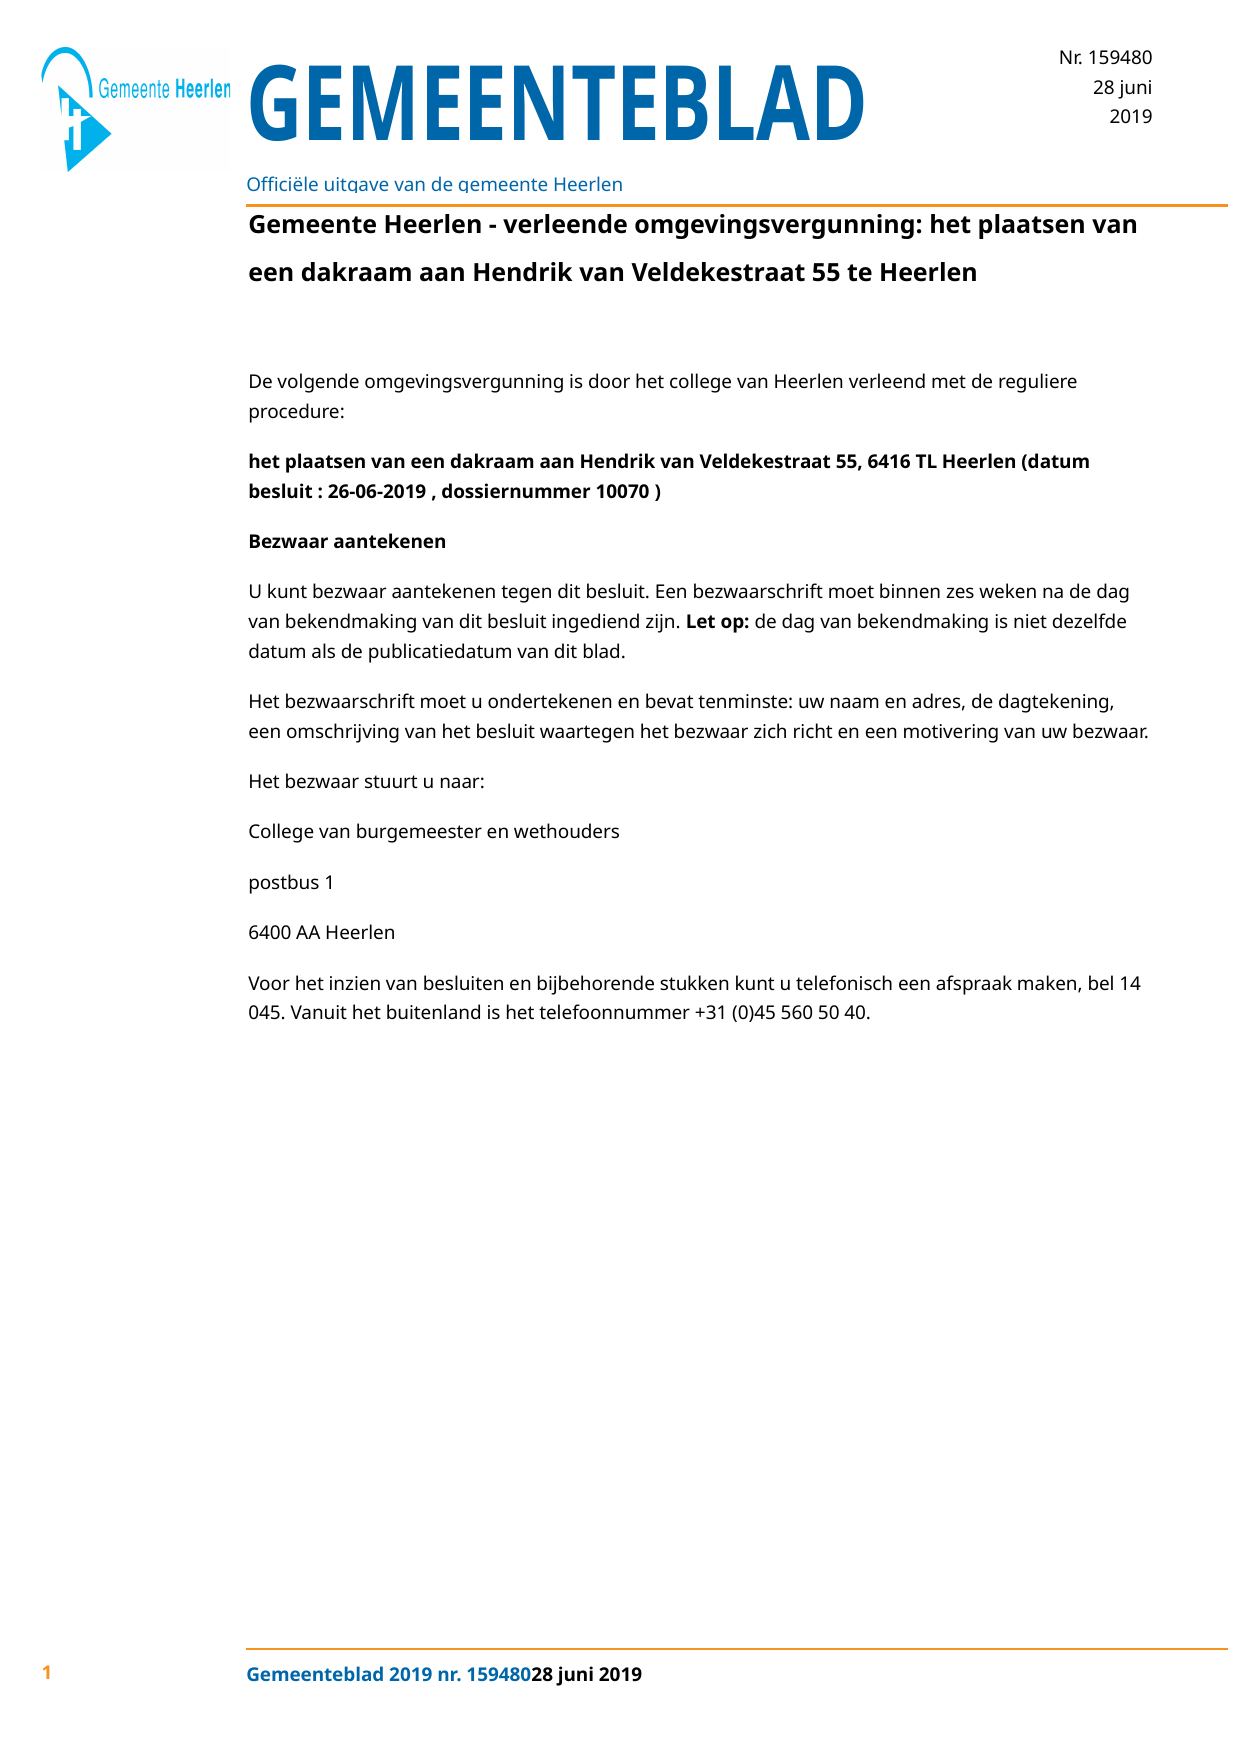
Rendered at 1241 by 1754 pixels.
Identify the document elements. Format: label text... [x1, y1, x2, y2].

picture [41, 47, 58, 70]
text Voor het inzien van besluiten en bijbehorende stukken kunt u telefonisch een afspraak maken, bel 14 045. Vanuit het buitenland is het telefoonnummer +31 (0)45 560 50 40. [248, 970, 1152, 1025]
text College van burgemeester en wethouders [248, 819, 1152, 844]
text Bezwaar aantekenen [248, 528, 1152, 554]
text Het bezwaar stuurt u naar: [248, 768, 1152, 794]
text Gemeente Heerlen - verleende omgevingsvergunning: het plaatsen van een dakraam aan Hendrik van Veldekestraat 55 te Heerlen [248, 207, 1152, 288]
text Het bezwaarschrift moet u ondertekenen en bevat tenminste: uw naam en adres, de dagtekening, een omschrijving van het besluit waartegen het bezwaar zich richt en een motivering van uw bezwaar. [248, 688, 1152, 744]
text De volgende omgevingsvergunning is door het college van Heerlen verleend met de reguliere procedure: [248, 368, 1152, 424]
text U kunt bezwaar aantekenen tegen dit besluit. Een bezwaarschrift moet binnen zes weken na de dag van bekendmaking van dit besluit ingediend zijn. Let op: de dag van bekendmaking is niet dezelfde datum als de publicatiedatum van dit blad. [248, 579, 1152, 664]
text het plaatsen van een dakraam aan Hendrik van Veldekestraat 55, 6416 TL Heerlen (datum besluit : 26-06-2019 , dossiernummer 10070 ) [248, 448, 1152, 504]
text postbus 1 [248, 869, 1152, 895]
text 6400 AA Heerlen [248, 919, 1152, 945]
picture [41, 47, 231, 172]
